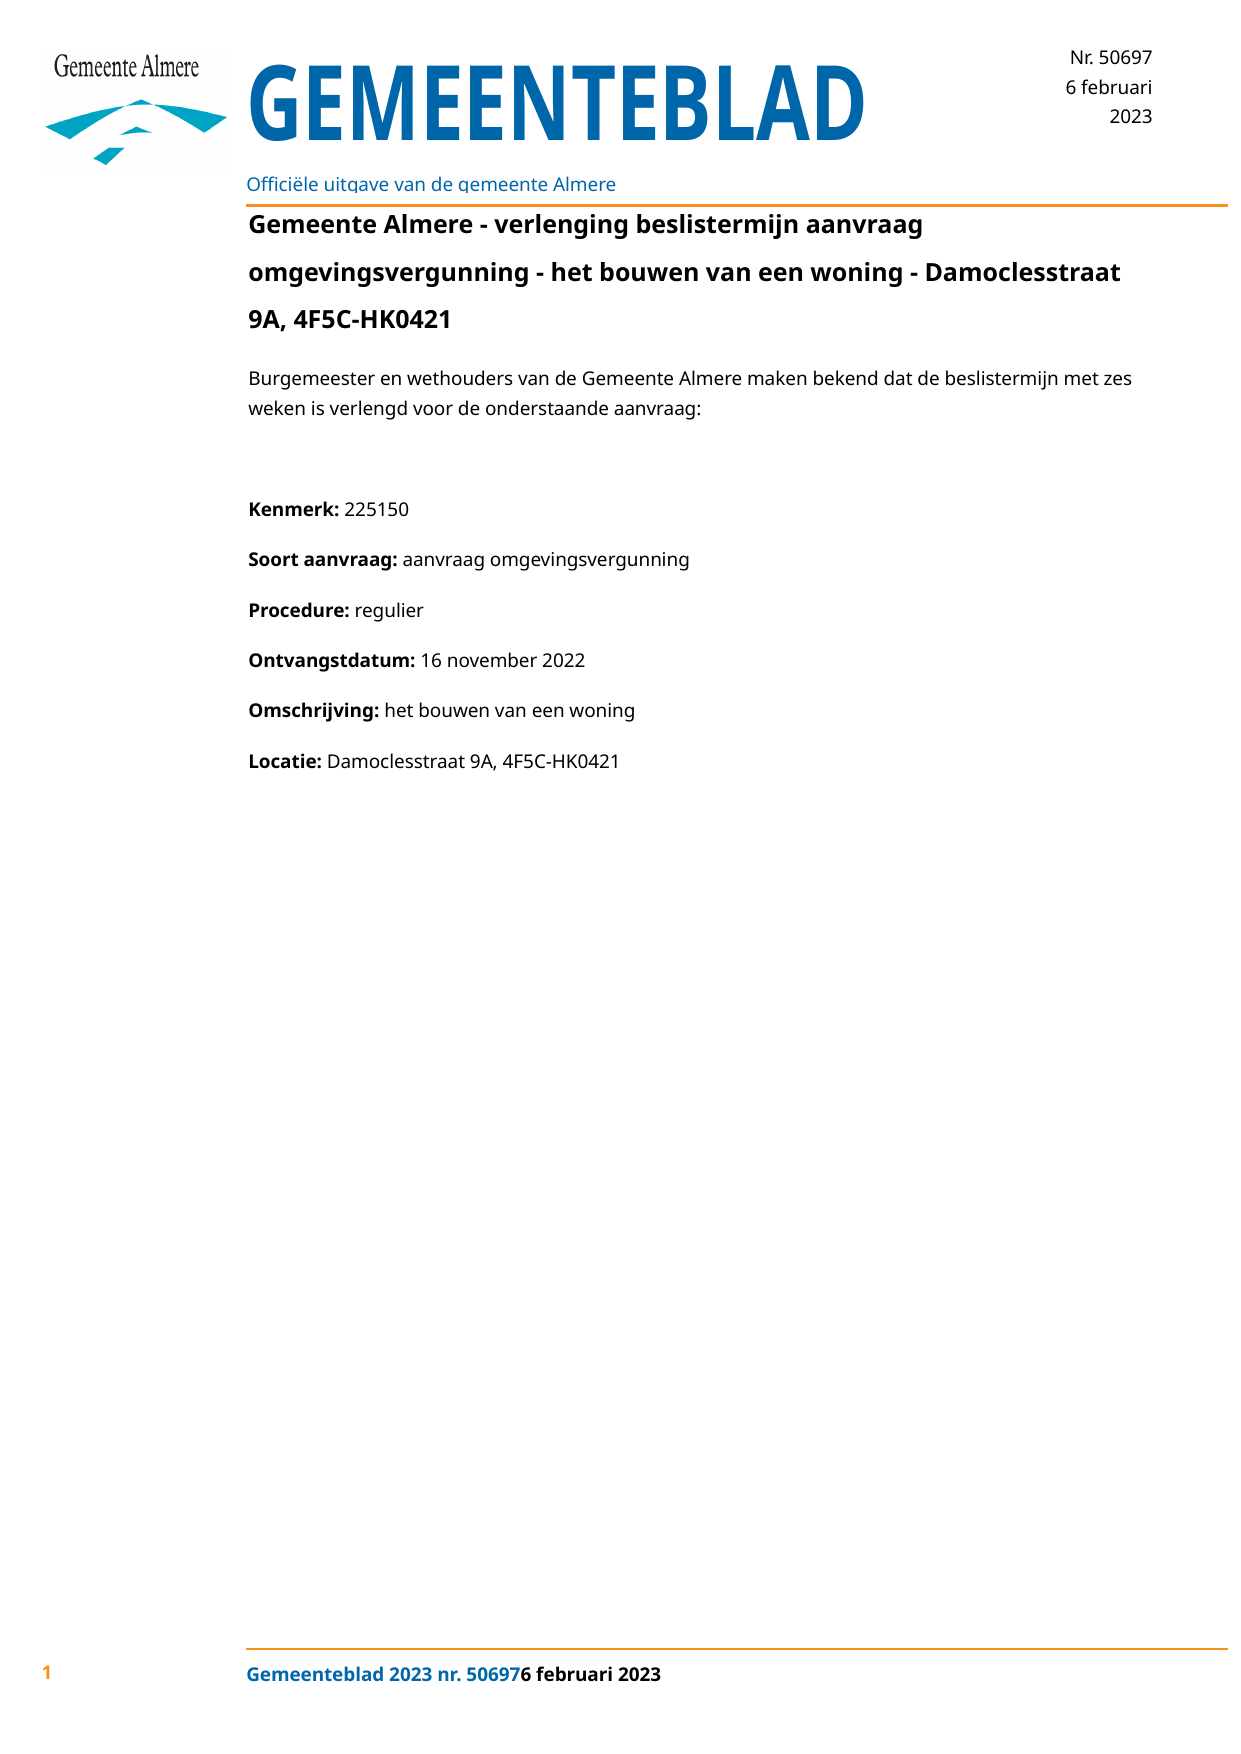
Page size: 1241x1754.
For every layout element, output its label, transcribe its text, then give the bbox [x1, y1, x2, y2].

text Burgemeester en wethouders van de Gemeente Almere maken bekend dat de beslistermijn met zes weken is verlengd voor de onderstaande aanvraag: [248, 366, 1152, 421]
text Ontvangstdatum: 16 november 2022 [248, 647, 1152, 673]
text Soort aanvraag: aanvraag omgevingsvergunning [248, 546, 1152, 572]
text Locatie: Damoclesstraat 9A, 4F5C-HK0421 [248, 748, 1152, 774]
picture [41, 47, 231, 172]
text Procedure: regulier [248, 597, 1152, 622]
text Kenmerk: 225150 [248, 496, 1152, 522]
text Gemeente Almere - verlenging beslistermijn aanvraag omgevingsvergunning - het bouwen van een woning - Damoclesstraat 9A, 4F5C-HK0421 [248, 207, 1152, 336]
text Omschrijving: het bouwen van een woning [248, 698, 1152, 723]
